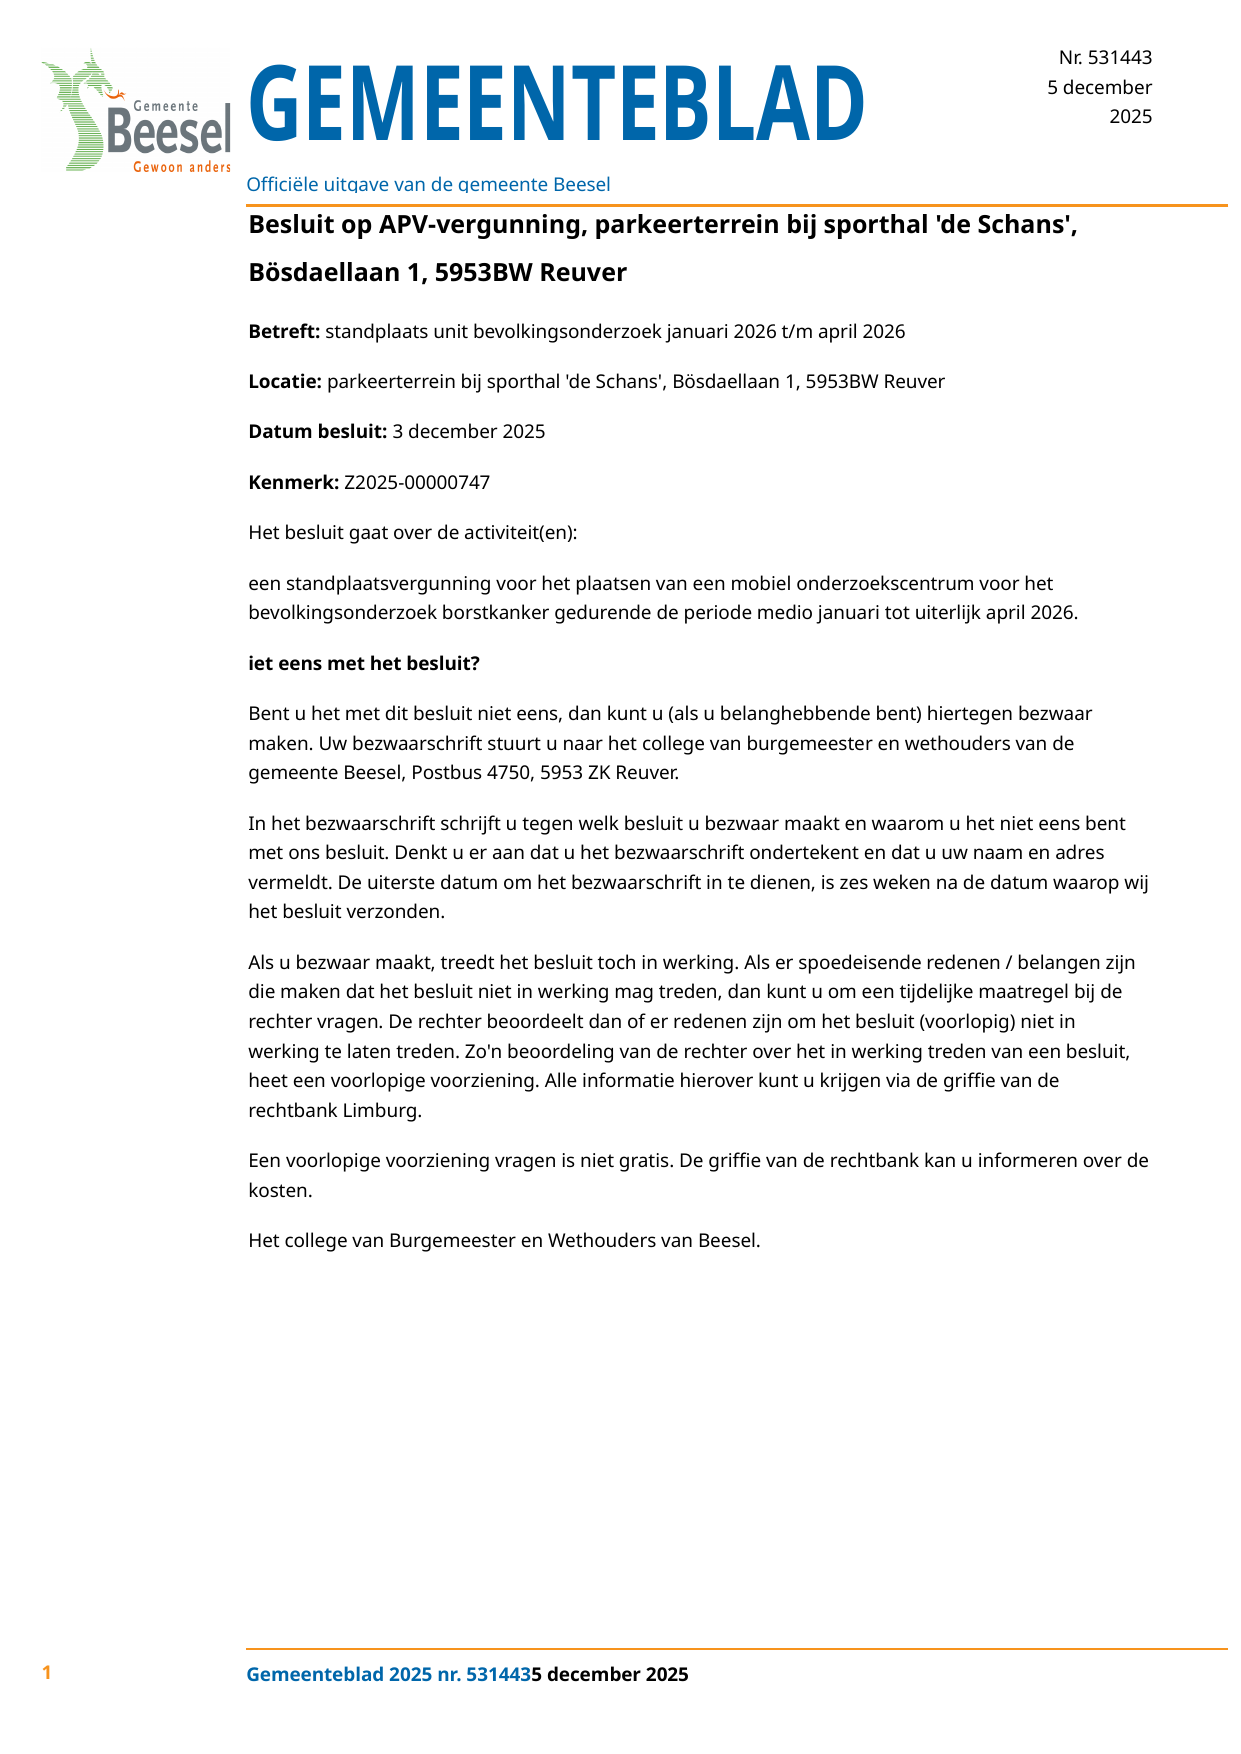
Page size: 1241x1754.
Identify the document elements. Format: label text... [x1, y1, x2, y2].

text een standplaatsvergunning voor het plaatsen van een mobiel onderzoekscentrum voor het bevolkingsonderzoek borstkanker gedurende de periode medio januari tot uiterlijk april 2026. [248, 570, 1152, 625]
text Als u bezwaar maakt, treedt het besluit toch in werking. Als er spoedeisende redenen / belangen zijn die maken dat het besluit niet in werking mag treden, dan kunt u om een tijdelijke maatregel bij de rechter vragen. De rechter beoordeelt dan of er redenen zijn om het besluit (voorlopig) niet in werking te laten treden. Zo'n beoordeling van de rechter over het in werking treden van een besluit, heet een voorlopige voorziening. Alle informatie hierover kunt u krijgen via de griffie van de rechtbank Limburg. [248, 949, 1152, 1123]
text Bent u het met dit besluit niet eens, dan kunt u (als u belanghebbende bent) hiertegen bezwaar maken. Uw bezwaarschrift stuurt u naar het college van burgemeester en wethouders van de gemeente Beesel, Postbus 4750, 5953 ZK Reuver. [248, 700, 1152, 785]
text Het besluit gaat over de activiteit(en): [248, 519, 1152, 545]
text Een voorlopige voorziening vragen is niet gratis. De griffie van de rechtbank kan u informeren over de kosten. [248, 1147, 1152, 1203]
text Kenmerk: Z2025-00000747 [248, 469, 1152, 495]
text Het college van Burgemeester en Wethouders van Beesel. [248, 1227, 1152, 1253]
picture [41, 47, 231, 172]
text iet eens met het besluit? [248, 650, 1152, 676]
text Datum besluit: 3 december 2025 [248, 419, 1152, 444]
text Betreft: standplaats unit bevolkingsonderzoek januari 2026 t/m april 2026 [248, 318, 1152, 344]
text In het bezwaarschrift schrijft u tegen welk besluit u bezwaar maakt en waarom u het niet eens bent met ons besluit. Denkt u er aan dat u het bezwaarschrift ondertekent en dat u uw naam en adres vermeldt. De uiterste datum om het bezwaarschrift in te dienen, is zes weken na de datum waarop wij het besluit verzonden. [248, 810, 1152, 924]
text Locatie: parkeerterrein bij sporthal 'de Schans', Bösdaellaan 1, 5953BW Reuver [248, 368, 1152, 394]
text Besluit op APV-vergunning, parkeerterrein bij sporthal 'de Schans', Bösdaellaan 1, 5953BW Reuver [248, 207, 1152, 288]
